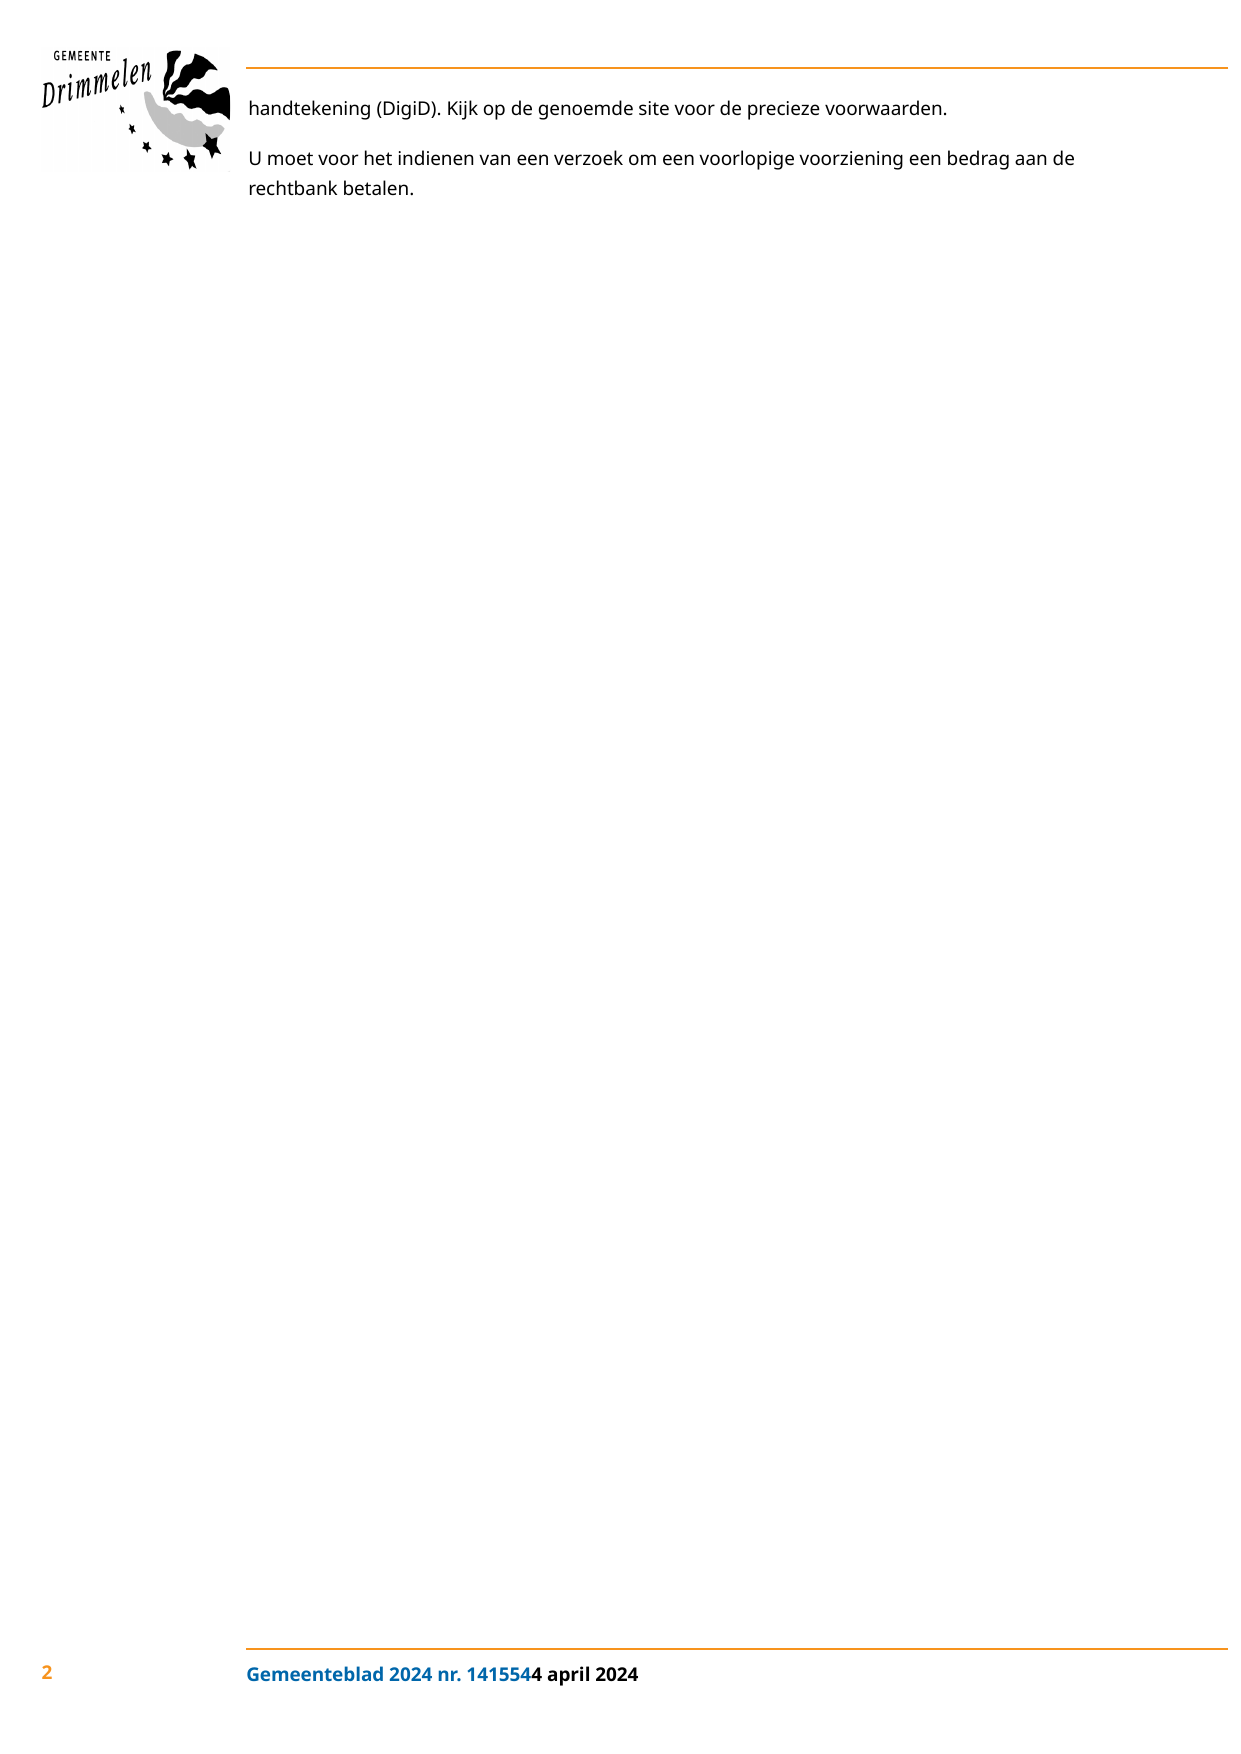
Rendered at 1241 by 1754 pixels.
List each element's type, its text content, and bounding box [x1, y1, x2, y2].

picture [41, 47, 231, 172]
text handtekening (DigiD). Kijk op de genoemde site voor de precieze voorwaarden. [248, 95, 1152, 121]
text U moet voor het indienen van een verzoek om een voorlopige voorziening een bedrag aan de rechtbank betalen. [248, 145, 1152, 201]
